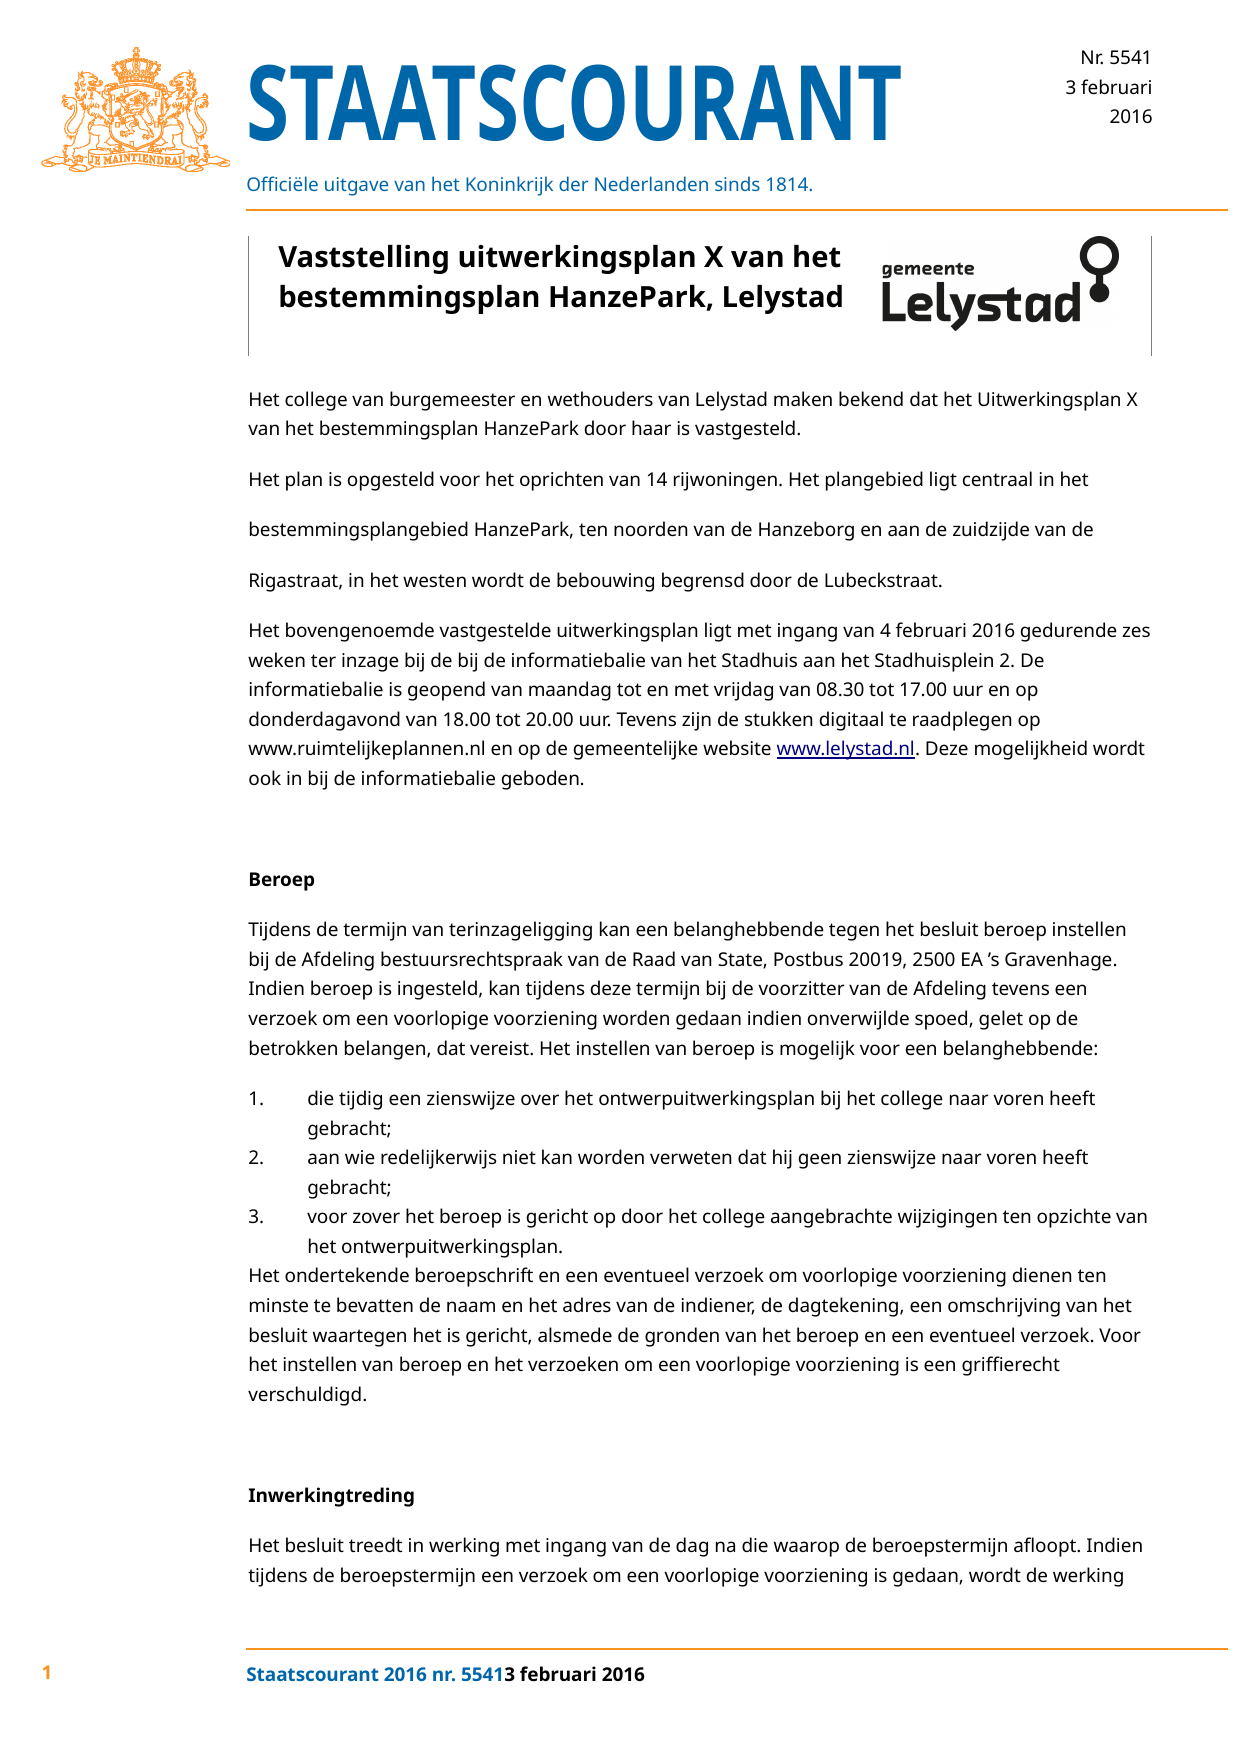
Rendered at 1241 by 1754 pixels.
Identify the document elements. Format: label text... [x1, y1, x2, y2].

text Het bovengenoemde vastgestelde uitwerkingsplan ligt met ingang van 4 februari 2016 gedurende zes weken ter inzage bij de bij de informatiebalie van het Stadhuis aan het Stadhuisplein 2. De informatiebalie is geopend van maandag tot en met vrijdag van 08.30 tot 17.00 uur en op donderdagavond van 18.00 tot 20.00 uur. Tevens zijn de stukken digitaal te raadplegen op www.ruimtelijkeplannen.nl en op de gemeentelijke website www.lelystad.nl. Deze mogelijkheid wordt ook in bij de informatiebalie geboden. [248, 617, 1152, 791]
picture [41, 47, 231, 172]
list die tijdig een zienswijze over het ontwerpuitwerkingsplan bij het college naar voren heeft gebracht; [248, 1085, 1152, 1140]
text Het besluit treedt in werking met ingang van de dag na die waarop de beroepstermijn afloopt. Indien tijdens de beroepstermijn een verzoek om een voorlopige voorziening is gedaan, wordt de werking [248, 1532, 1152, 1587]
text Het ondertekende beroepschrift en een eventueel verzoek om voorlopige voorziening dienen ten minste te bevatten de naam en het adres van de indiener, de dagtekening, een omschrijving van het besluit waartegen het is gericht, alsmede de gronden van het beroep en een eventueel verzoek. Voor het instellen van beroep en het verzoeken om een voorlopige voorziening is een griffierecht verschuldigd. [248, 1263, 1152, 1407]
text Tijdens de termijn van terinzageligging kan een belanghebbende tegen het besluit beroep instellen bij de Afdeling bestuursrechtspraak van de Raad van State, Postbus 20019, 2500 EA ’s Gravenhage. Indien beroep is ingesteld, kan tijdens deze termijn bij de voorzitter van de Afdeling tevens een verzoek om een voorlopige voorziening worden gedaan indien onverwijlde spoed, gelet op de betrokken belangen, dat vereist. Het instellen van beroep is mogelijk voor een belanghebbende: [248, 916, 1152, 1060]
text Het college van burgemeester en wethouders van Lelystad maken bekend dat het Uitwerkingsplan X van het bestemmingsplan HanzePark door haar is vastgesteld. [248, 386, 1152, 441]
list voor zover het beroep is gericht op door het college aangebrachte wijzigingen ten opzichte van het ontwerpuitwerkingsplan. [248, 1203, 1152, 1259]
text bestemmingsplangebied HanzePark, ten noorden van de Hanzeborg en aan de zuidzijde van de [248, 516, 1152, 542]
table_header [850, 236, 1151, 356]
table_header Vaststelling uitwerkingsplan X van het bestemmingsplan HanzePark, Lelystad [249, 236, 850, 356]
text Het plan is opgesteld voor het oprichten van 14 rijwoningen. Het plangebied ligt centraal in het [248, 466, 1152, 492]
text Beroep [248, 866, 1152, 892]
text Rigastraat, in het westen wordt de bebouwing begrensd door de Lubeckstraat. [248, 567, 1152, 592]
text Inwerkingtreding [248, 1482, 1152, 1507]
list aan wie redelijkerwijs niet kan worden verweten dat hij geen zienswijze naar voren heeft gebracht; [248, 1144, 1152, 1199]
picture [882, 236, 1119, 331]
